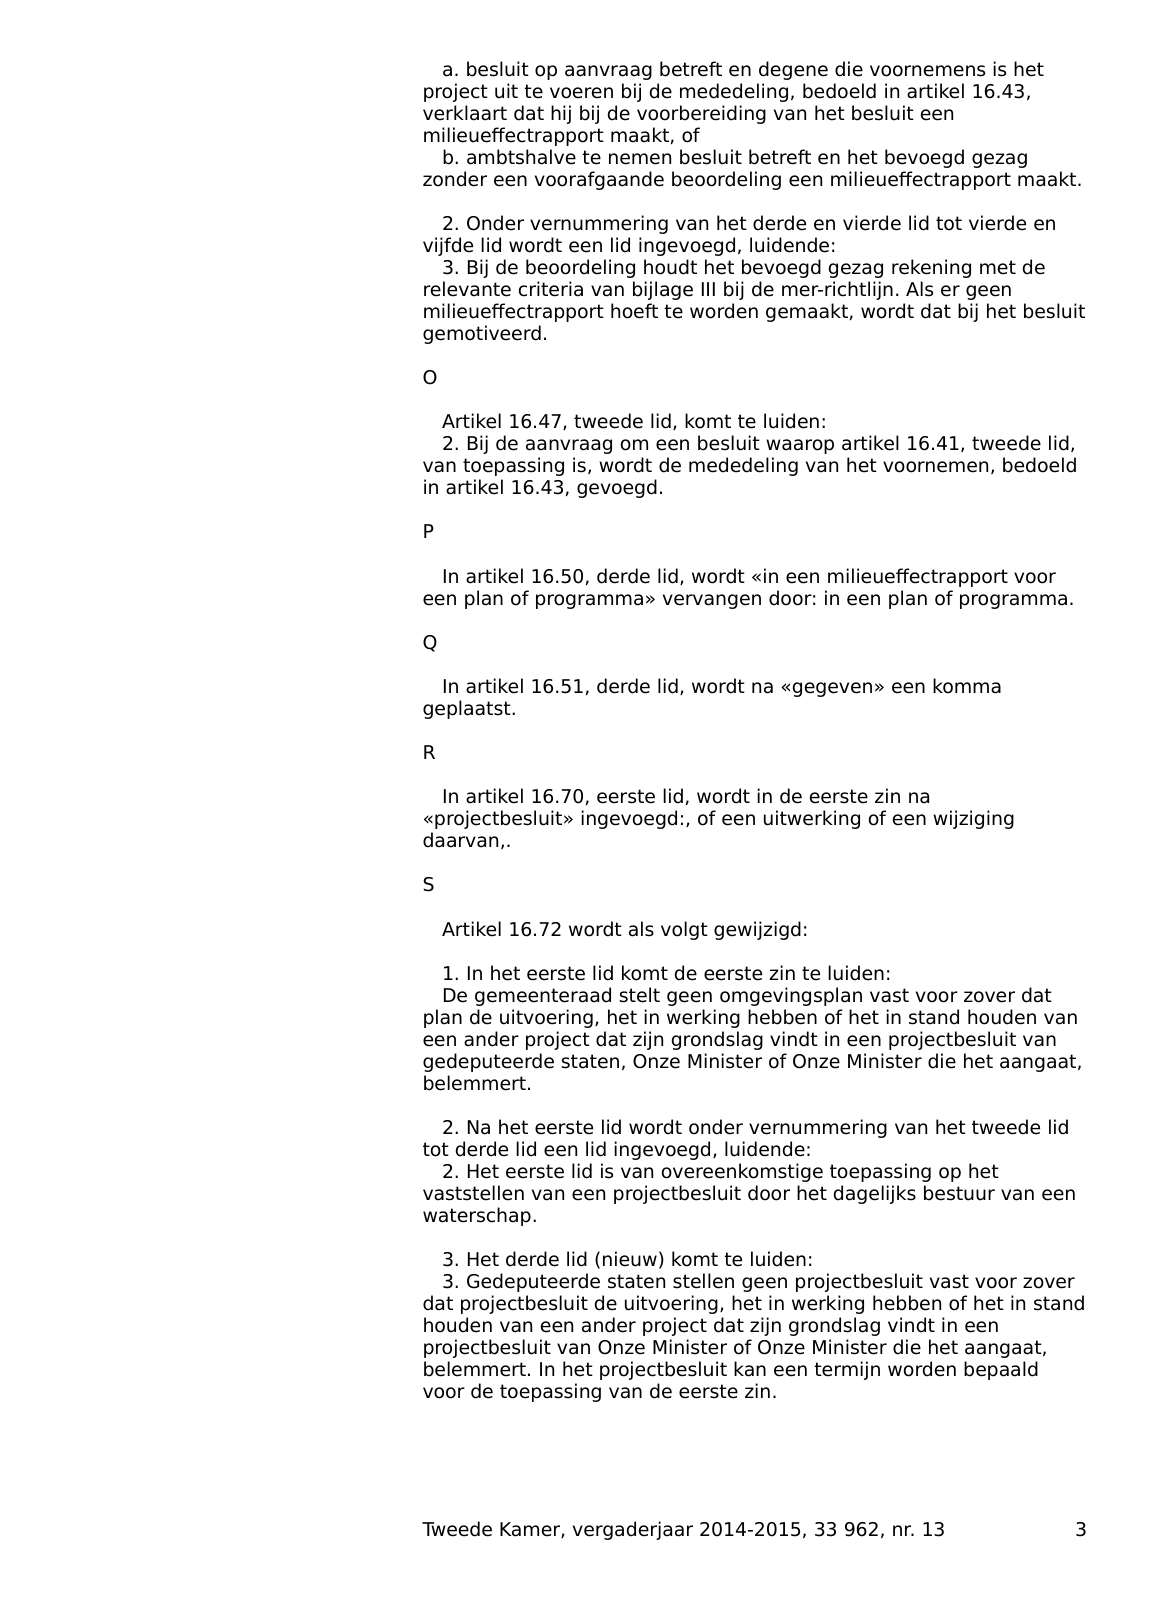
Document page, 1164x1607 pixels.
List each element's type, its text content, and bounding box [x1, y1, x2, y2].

text In artikel 16.50, derde lid, wordt «in een milieueffectrapport voor een plan of programma» vervangen door: in een plan of programma. [422, 566, 1087, 609]
text 2. Na het eerste lid wordt onder vernummering van het tweede lid tot derde lid een lid ingevoegd, luidende: [422, 1117, 1087, 1161]
text b. ambtshalve te nemen besluit betreft en het bevoegd gezag zonder een voorafgaande beoordeling een milieueffectrapport maakt. [422, 147, 1087, 191]
text 2. Bij de aanvraag om een besluit waarop artikel 16.41, tweede lid, van toepassing is, wordt de mededeling van het voornemen, bedoeld in artikel 16.43, gevoegd. [422, 433, 1087, 499]
subtitle S [422, 874, 1087, 896]
text a. besluit op aanvraag betreft en degene die voornemens is het project uit te voeren bij de mededeling, bedoeld in artikel 16.43, verklaart dat hij bij de voorbereiding van het besluit een milieueffectrapport maakt, of [422, 59, 1087, 147]
text In artikel 16.51, derde lid, wordt na «gegeven» een komma geplaatst. [422, 676, 1087, 720]
text 3. Het derde lid (nieuw) komt te luiden: [422, 1249, 1087, 1271]
subtitle Q [422, 632, 1087, 654]
text Artikel 16.47, tweede lid, komt te luiden: [422, 411, 1087, 433]
text 3. Gedeputeerde staten stellen geen projectbesluit vast voor zover dat projectbesluit de uitvoering, het in werking hebben of het in stand houden van een ander project dat zijn grondslag vindt in een projectbesluit van Onze Minister of Onze Minister die het aangaat, belemmert. In het projectbesluit kan een termijn worden bepaald voor de toepassing van de eerste zin. [422, 1271, 1087, 1403]
text De gemeenteraad stelt geen omgevingsplan vast voor zover dat plan de uitvoering, het in werking hebben of het in stand houden van een ander project dat zijn grondslag vindt in een projectbesluit van gedeputeerde staten, Onze Minister of Onze Minister die het aangaat, belemmert. [422, 985, 1087, 1094]
subtitle R [422, 742, 1087, 764]
text 3. Bij de beoordeling houdt het bevoegd gezag rekening met de relevante criteria van bijlage III bij de mer-richtlijn. Als er geen milieueffectrapport hoeft te worden gemaakt, wordt dat bij het besluit gemotiveerd. [422, 257, 1087, 345]
text In artikel 16.70, eerste lid, wordt in de eerste zin na «projectbesluit» ingevoegd:, of een uitwerking of een wijziging daarvan,. [422, 786, 1087, 852]
text 2. Het eerste lid is van overeenkomstige toepassing op het vaststellen van een projectbesluit door het dagelijks bestuur van een waterschap. [422, 1161, 1087, 1227]
text Artikel 16.72 wordt als volgt gewijzigd: [422, 918, 1087, 941]
text 1. In het eerste lid komt de eerste zin te luiden: [422, 963, 1087, 985]
text 2. Onder vernummering van het derde en vierde lid tot vierde en vijfde lid wordt een lid ingevoegd, luidende: [422, 213, 1087, 257]
subtitle P [422, 521, 1087, 543]
subtitle O [422, 367, 1087, 389]
